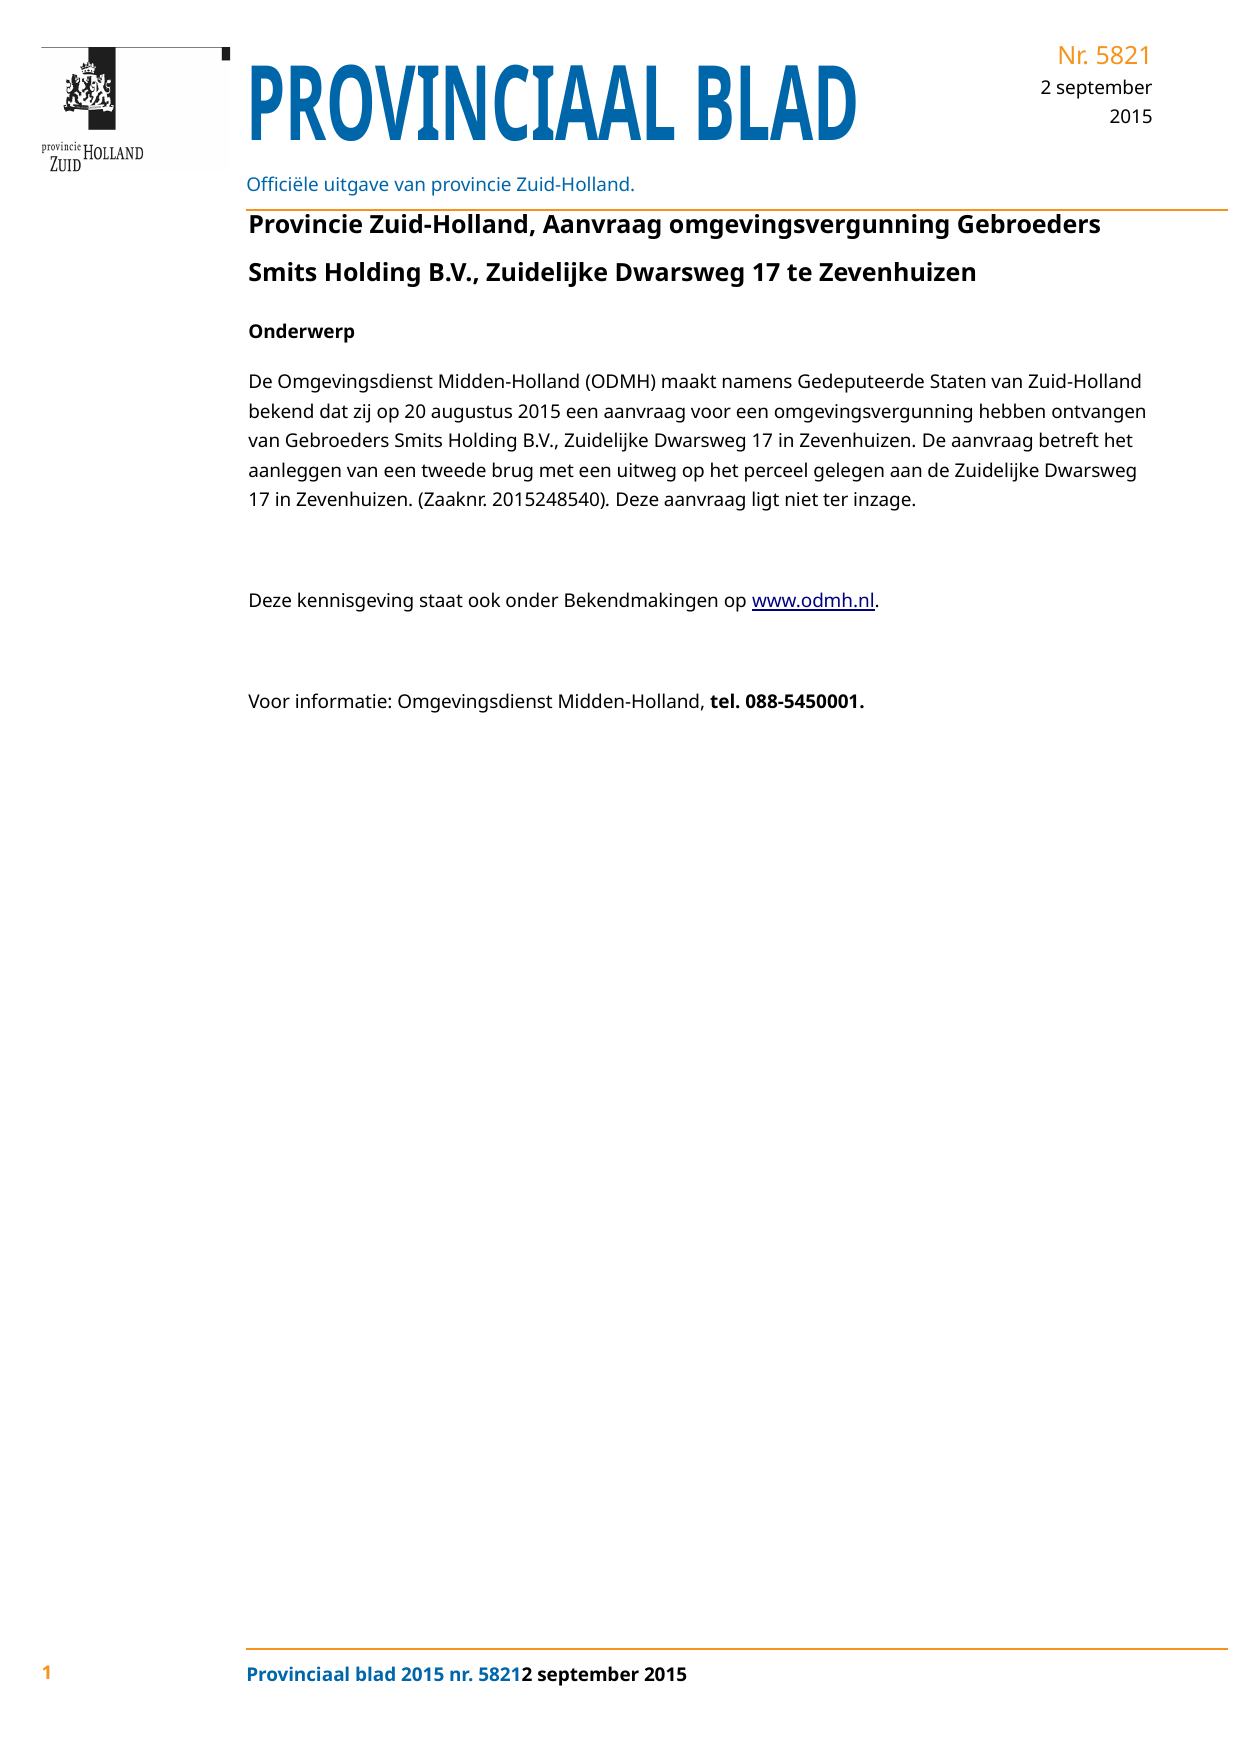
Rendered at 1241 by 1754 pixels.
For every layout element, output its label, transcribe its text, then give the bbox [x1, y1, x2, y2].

text Voor informatie: Omgevingsdienst Midden-Holland, tel. 088-5450001. [248, 688, 1152, 714]
text De Omgevingsdienst Midden-Holland (ODMH) maakt namens Gedeputeerde Staten van Zuid-Holland bekend dat zij op 20 augustus 2015 een aanvraag voor een omgevingsvergunning hebben ontvangen van Gebroeders Smits Holding B.V., Zuidelijke Dwarsweg 17 in Zevenhuizen. De aanvraag betreft het aanleggen van een tweede brug met een uitweg op het perceel gelegen aan de Zuidelijke Dwarsweg 17 in Zevenhuizen. (Zaaknr. 2015248540). Deze aanvraag ligt niet ter inzage. [248, 368, 1152, 512]
text Onderwerp [248, 318, 1152, 344]
text Provincie Zuid-Holland, Aanvraag omgevingsvergunning Gebroeders Smits Holding B.V., Zuidelijke Dwarsweg 17 te Zevenhuizen [248, 211, 1152, 288]
picture [41, 47, 231, 172]
text Deze kennisgeving staat ook onder Bekendmakingen op www.odmh.nl. [248, 587, 1152, 613]
